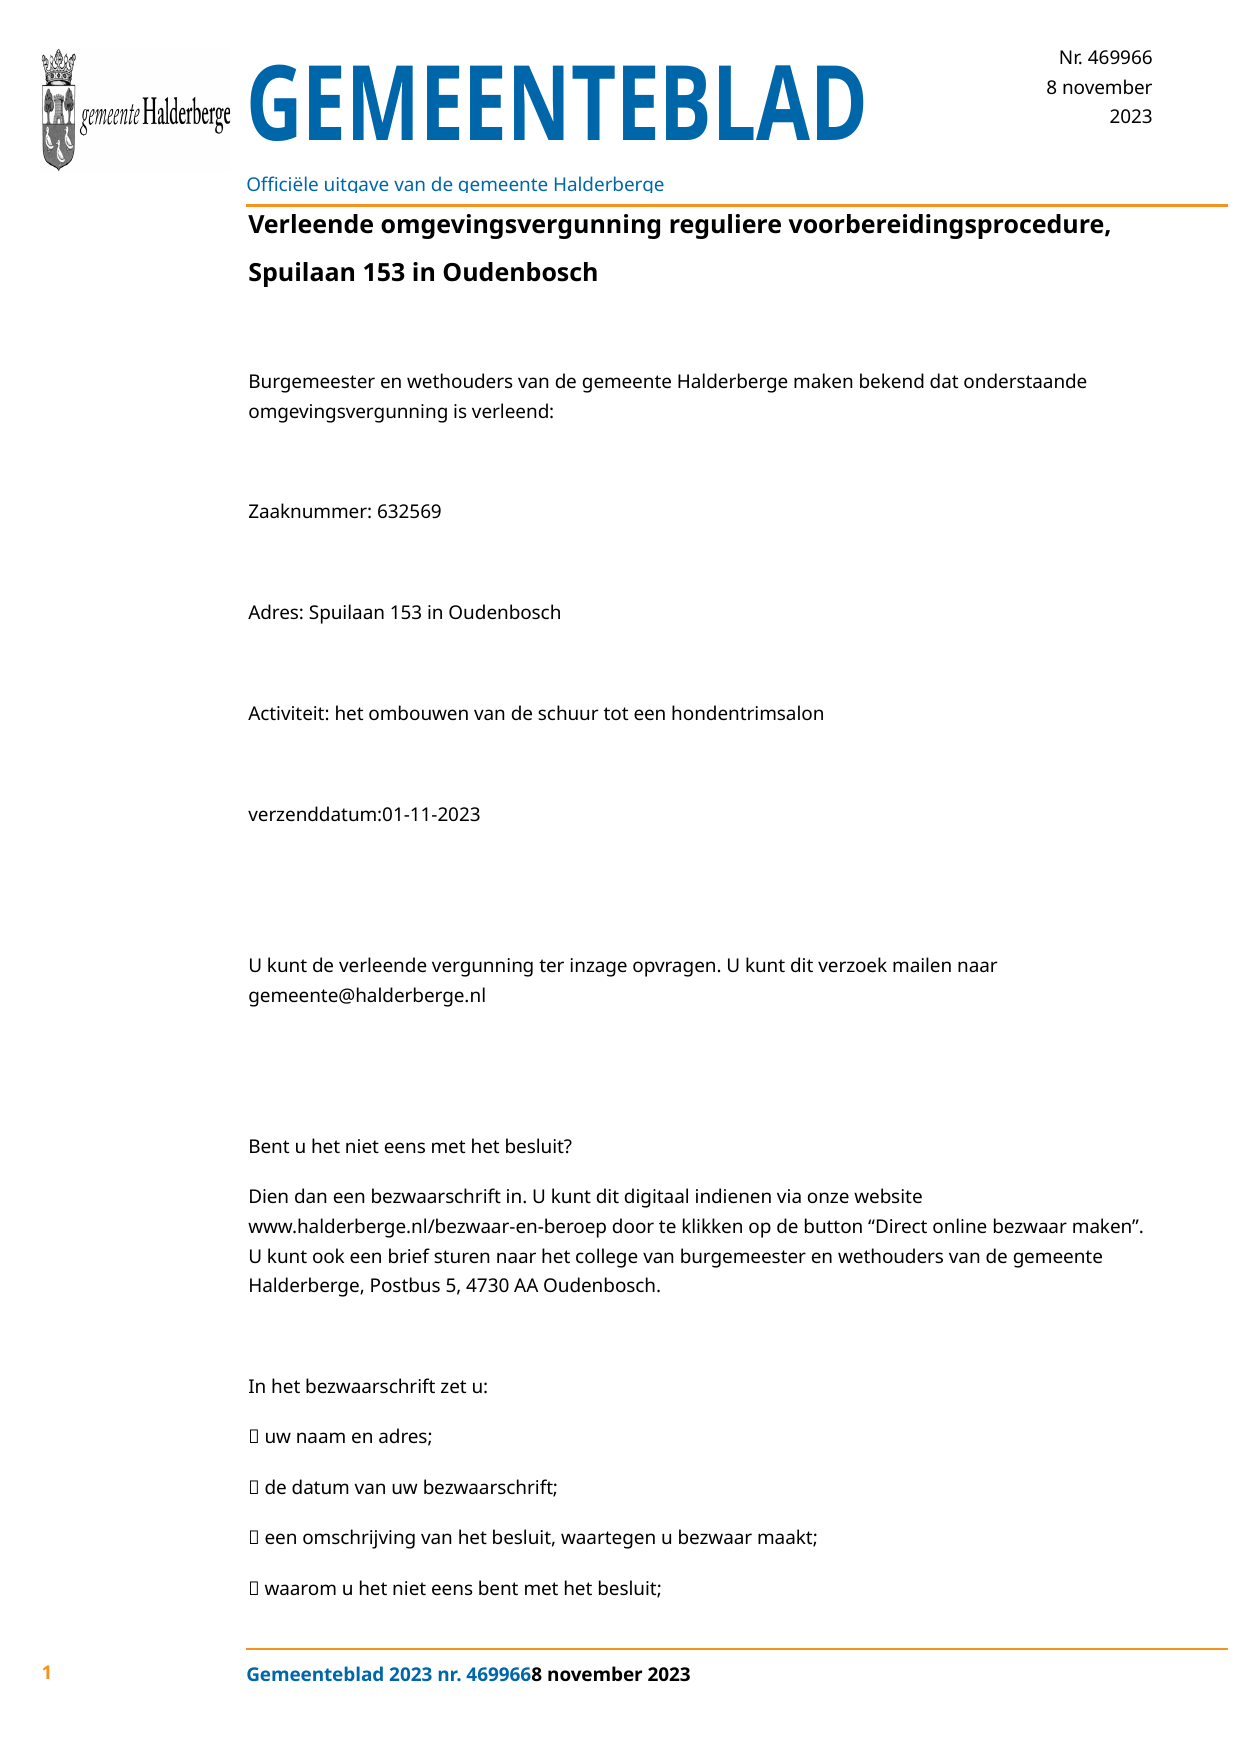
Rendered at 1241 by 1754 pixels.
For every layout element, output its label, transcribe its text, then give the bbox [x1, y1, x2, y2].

text Bent u het niet eens met het besluit? [248, 1133, 1152, 1159]
text  waarom u het niet eens bent met het besluit; [248, 1575, 1152, 1601]
text Activiteit: het ombouwen van de schuur tot een hondentrimsalon [248, 700, 1152, 726]
text Burgemeester en wethouders van de gemeente Halderberge maken bekend dat onderstaande omgevingsvergunning is verleend: [248, 368, 1152, 424]
text U kunt de verleende vergunning ter inzage opvragen. U kunt dit verzoek mailen naar gemeente@halderberge.nl [248, 952, 1152, 1008]
text  uw naam en adres; [248, 1424, 1152, 1449]
text Verleende omgevingsvergunning reguliere voorbereidingsprocedure, Spuilaan 153 in Oudenbosch [248, 207, 1152, 288]
text Dien dan een bezwaarschrift in. U kunt dit digitaal indienen via onze website www.halderberge.nl/bezwaar-en-beroep door te klikken op de button “Direct online bezwaar maken”. U kunt ook een brief sturen naar het college van burgemeester en wethouders van de gemeente Halderberge, Postbus 5, 4730 AA Oudenbosch. [248, 1184, 1152, 1298]
text  een omschrijving van het besluit, waartegen u bezwaar maakt; [248, 1524, 1152, 1550]
text  de datum van uw bezwaarschrift; [248, 1474, 1152, 1500]
text verzenddatum:01-11-2023 [248, 801, 1152, 827]
text In het bezwaarschrift zet u: [248, 1373, 1152, 1399]
picture [41, 47, 231, 172]
text Zaaknummer: 632569 [248, 499, 1152, 524]
text Adres: Spuilaan 153 in Oudenbosch [248, 599, 1152, 625]
